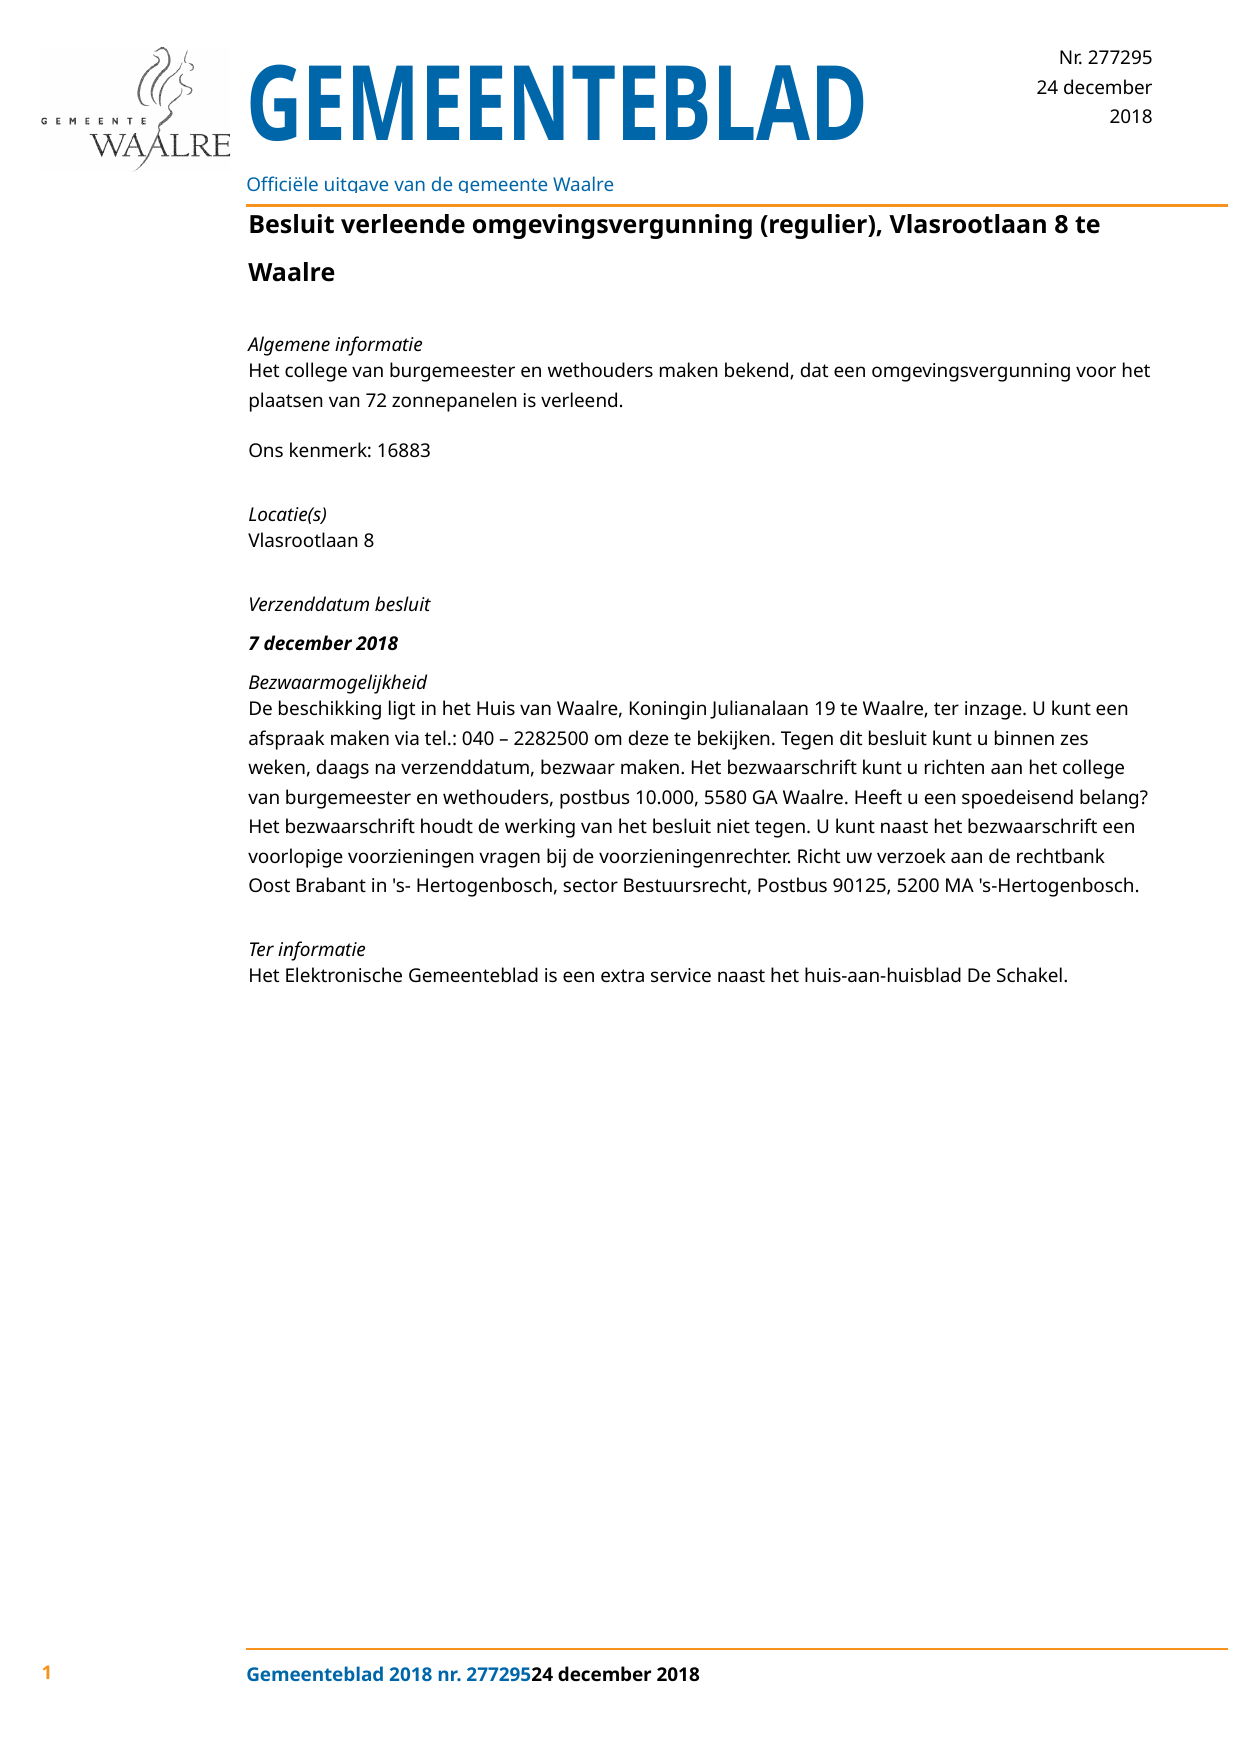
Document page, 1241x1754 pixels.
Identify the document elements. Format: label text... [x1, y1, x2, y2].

text Algemene informatie [248, 331, 1152, 357]
text Ter informatie [248, 937, 1152, 962]
text Het Elektronische Gemeenteblad is een extra service naast het huis-aan-huisblad De Schakel. [248, 962, 1152, 988]
text De beschikking ligt in het Huis van Waalre, Koningin Julianalaan 19 te Waalre, ter inzage. U kunt een afspraak maken via tel.: 040 – 2282500 om deze te bekijken. Tegen dit besluit kunt u binnen zes weken, daags na verzenddatum, bezwaar maken. Het bezwaarschrift kunt u richten aan het college van burgemeester en wethouders, postbus 10.000, 5580 GA Waalre. Heeft u een spoedeisend belang? Het bezwaarschrift houdt de werking van het besluit niet tegen. U kunt naast het bezwaarschrift een voorlopige voorzieningen vragen bij de voorzieningenrechter. Richt uw verzoek aan de rechtbank Oost Brabant in 's- Hertogenbosch, sector Bestuursrecht, Postbus 90125, 5200 MA 's-Hertogenbosch. [248, 695, 1152, 898]
text Bezwaarmogelijkheid [248, 669, 1152, 695]
text Locatie(s) [248, 501, 1152, 527]
text 7 december 2018 [248, 630, 1152, 656]
text Verzenddatum besluit [248, 591, 1152, 617]
text Ons kenmerk: 16883 [248, 437, 1152, 463]
text Het college van burgemeester en wethouders maken bekend, dat een omgevingsvergunning voor het plaatsen van 72 zonnepanelen is verleend. [248, 357, 1152, 412]
text Vlasrootlaan 8 [248, 527, 1152, 553]
picture [41, 47, 231, 172]
text Besluit verleende omgevingsvergunning (regulier), Vlasrootlaan 8 te Waalre [248, 207, 1152, 288]
